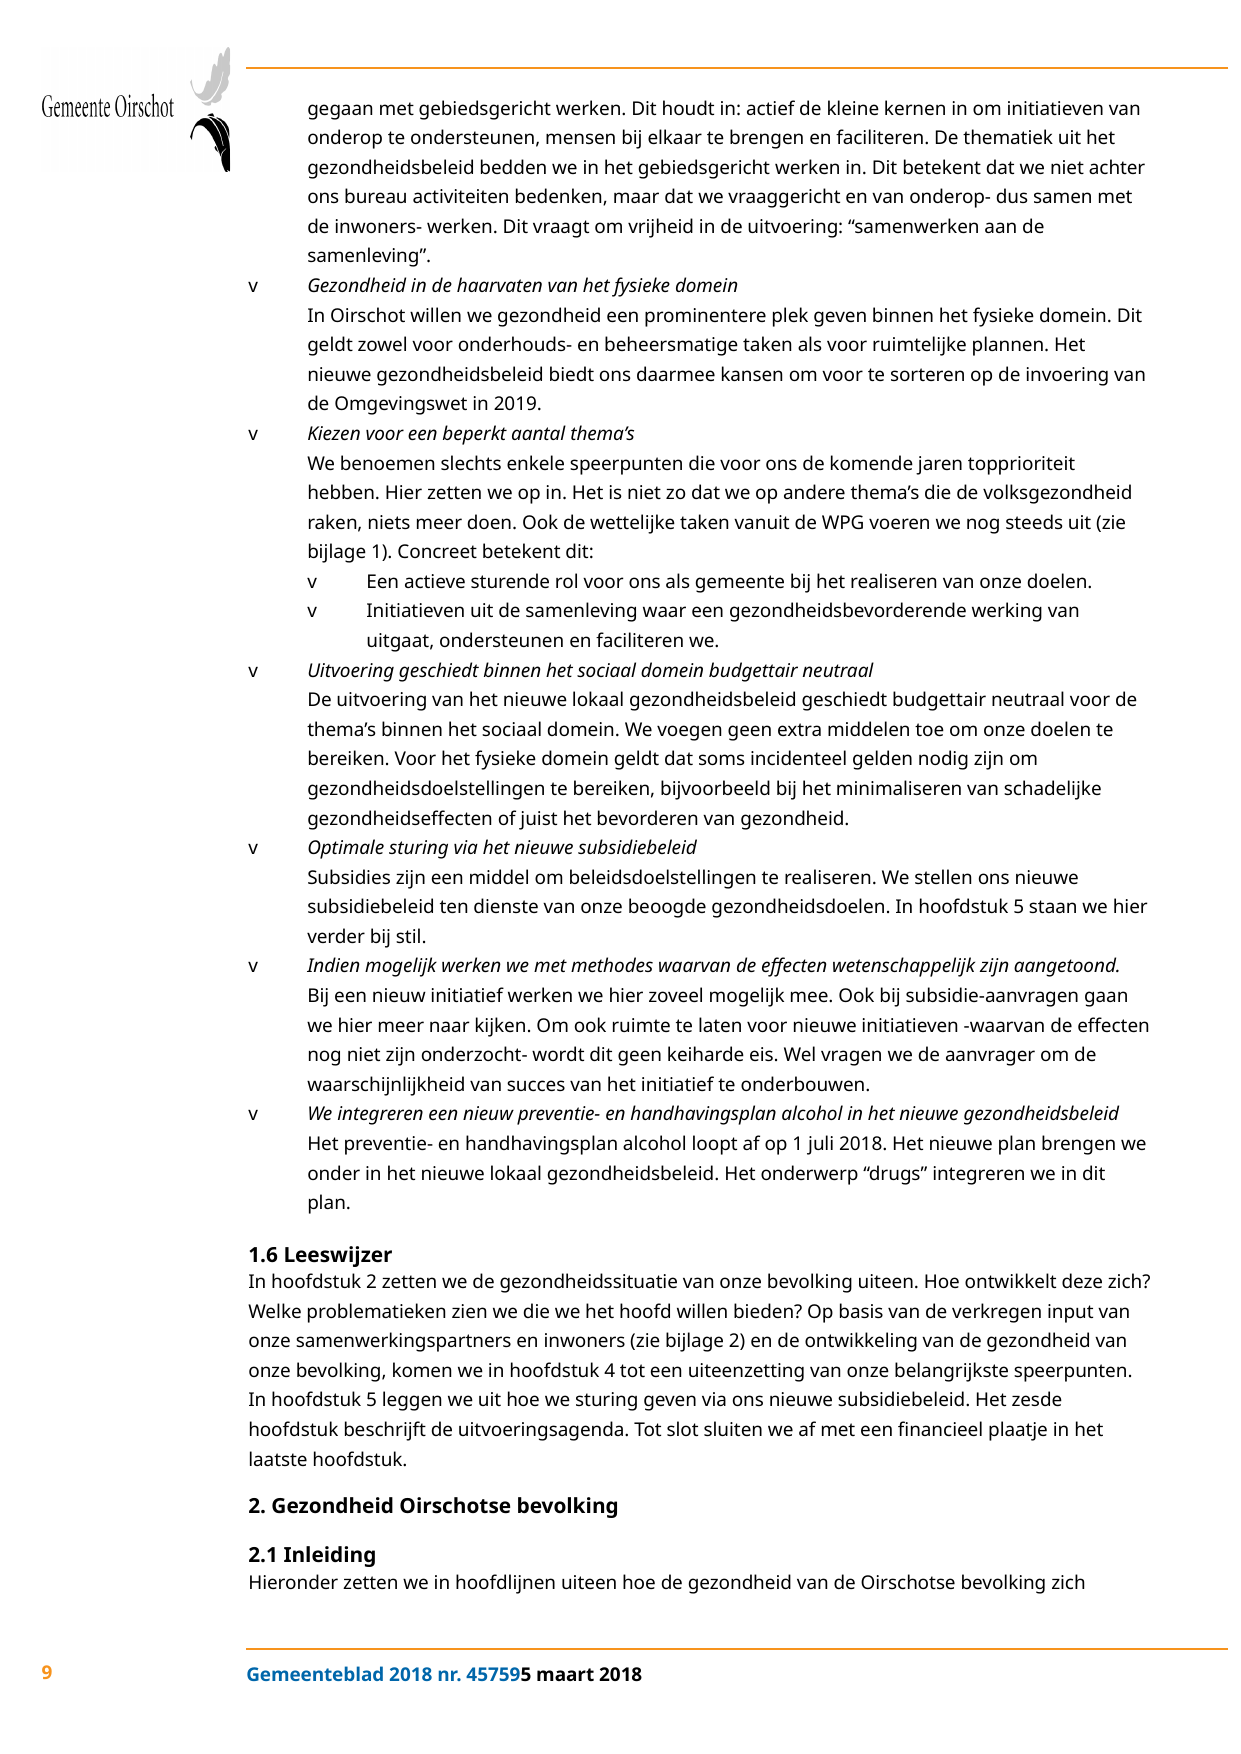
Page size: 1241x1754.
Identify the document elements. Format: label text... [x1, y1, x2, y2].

list Bij een nieuw initiatief werken we hier zoveel mogelijk mee. Ook bij subsidie-aanvragen gaan we hier meer naar kijken. Om ook ruimte te laten voor nieuwe initiatieven -waarvan de effecten nog niet zijn onderzocht- wordt dit geen keiharde eis. Wel vragen we de aanvrager om de waarschijnlijkheid van succes van het initiatief te onderbouwen. [248, 982, 1152, 1097]
list We integreren een nieuw preventie- en handhavingsplan alcohol in het nieuwe gezondheidsbeleid [248, 1101, 1152, 1126]
list We benoemen slechts enkele speerpunten die voor ons de komende jaren topprioriteit hebben. Hier zetten we op in. Het is niet zo dat we op andere thema’s die de volksgezondheid raken, niets meer doen. Ook de wettelijke taken vanuit de WPG voeren we nog steeds uit (zie bijlage 1). Concreet betekent dit: [248, 450, 1152, 564]
text 1.6 Leeswijzer [248, 1240, 1152, 1268]
list In Oirschot willen we gezondheid een prominentere plek geven binnen het fysieke domein. Dit geldt zowel voor onderhouds- en beheersmatige taken als voor ruimtelijke plannen. Het nieuwe gezondheidsbeleid biedt ons daarmee kansen om voor te sorteren op de invoering van de Omgevingswet in 2019. [248, 302, 1152, 416]
list Uitvoering geschiedt binnen het sociaal domein budgettair neutraal [248, 657, 1152, 683]
list Kiezen voor een beperkt aantal thema’s [248, 420, 1152, 446]
text In hoofdstuk 2 zetten we de gezondheidssituatie van onze bevolking uiteen. Hoe ontwikkelt deze zich? Welke problematieken zien we die we het hoofd willen bieden? Op basis van de verkregen input van onze samenwerkingspartners en inwoners (zie bijlage 2) en de ontwikkeling van de gezondheid van onze bevolking, komen we in hoofdstuk 4 tot een uiteenzetting van onze belangrijkste speerpunten. In hoofdstuk 5 leggen we uit hoe we sturing geven via ons nieuwe subsidiebeleid. Het zesde hoofdstuk beschrijft de uitvoeringsagenda. Tot slot sluiten we af met een financieel plaatje in het laatste hoofdstuk. [248, 1268, 1152, 1471]
list Indien mogelijk werken we met methodes waarvan de effecten wetenschappelijk zijn aangetoond. [248, 953, 1152, 978]
list De uitvoering van het nieuwe lokaal gezondheidsbeleid geschiedt budgettair neutraal voor de thema’s binnen het sociaal domein. We voegen geen extra middelen toe om onze doelen te bereiken. Voor het fysieke domein geldt dat soms incidenteel gelden nodig zijn om gezondheidsdoelstellingen te bereiken, bijvoorbeeld bij het minimaliseren van schadelijke gezondheidseffecten of juist het bevorderen van gezondheid. [248, 686, 1152, 831]
list Het preventie- en handhavingsplan alcohol loopt af op 1 juli 2018. Het nieuwe plan brengen we onder in het nieuwe lokaal gezondheidsbeleid. Het onderwerp “drugs” integreren we in dit plan. [248, 1130, 1152, 1215]
list Initiatieven uit de samenleving waar een gezondheidsbevorderende werking van uitgaat, ondersteunen en faciliteren we. [307, 598, 1152, 653]
picture [41, 47, 231, 172]
list Subsidies zijn een middel om beleidsdoelstellingen te realiseren. We stellen ons nieuwe subsidiebeleid ten dienste van onze beoogde gezondheidsdoelen. In hoofdstuk 5 staan we hier verder bij stil. [248, 864, 1152, 949]
list Gezondheid in de haarvaten van het fysieke domein [248, 272, 1152, 298]
list Een actieve sturende rol voor ons als gemeente bij het realiseren van onze doelen. [307, 568, 1152, 594]
list Optimale sturing via het nieuwe subsidiebeleid [248, 834, 1152, 860]
text 2.1 Inleiding [248, 1541, 1152, 1569]
text Hieronder zetten we in hoofdlijnen uiteen hoe de gezondheid van de Oirschotse bevolking zich [248, 1569, 1152, 1595]
text 2. Gezondheid Oirschotse bevolking [248, 1491, 1152, 1520]
list gegaan met gebiedsgericht werken. Dit houdt in: actief de kleine kernen in om initiatieven van onderop te ondersteunen, mensen bij elkaar te brengen en faciliteren. De thematiek uit het gezondheidsbeleid bedden we in het gebiedsgericht werken in. Dit betekent dat we niet achter ons bureau activiteiten bedenken, maar dat we vraaggericht en van onderop- dus samen met de inwoners- werken. Dit vraagt om vrijheid in de uitvoering: “samenwerken aan de samenleving”. [248, 95, 1152, 268]
